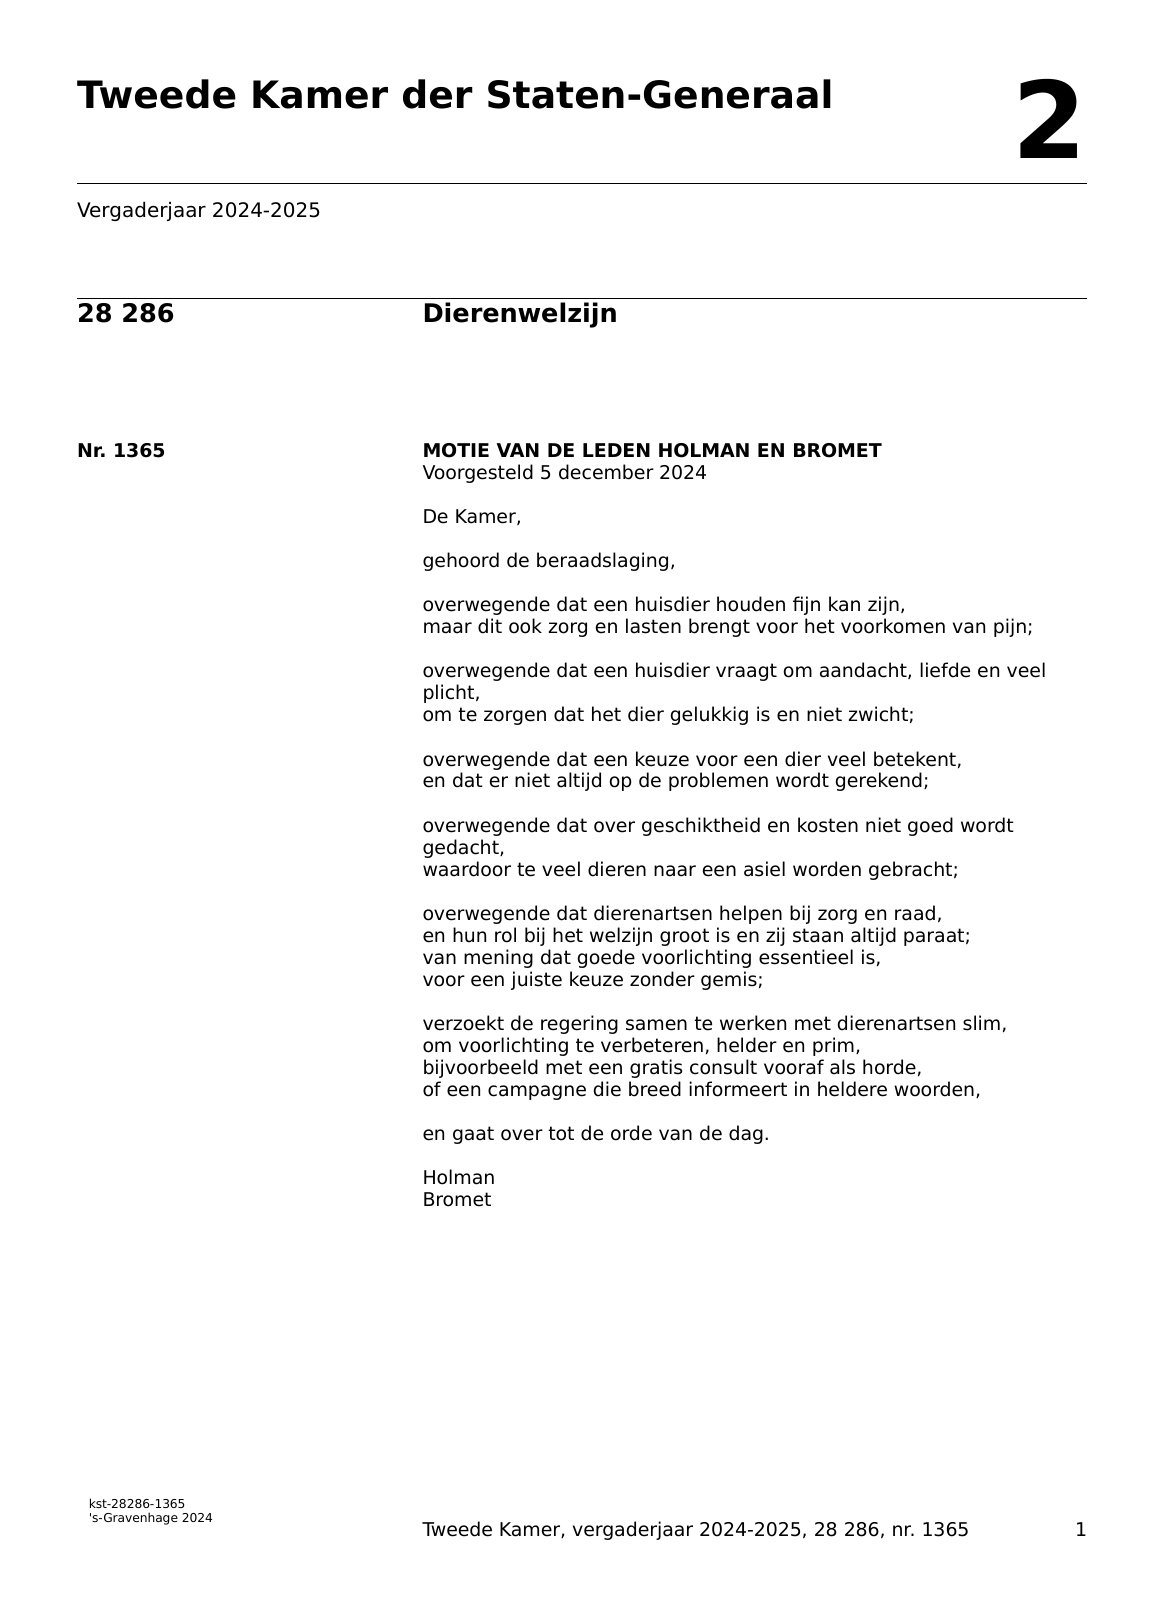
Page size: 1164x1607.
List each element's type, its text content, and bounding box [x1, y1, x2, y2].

table_header 2 [886, 59, 1087, 183]
text voor een juiste keuze zonder gemis; [422, 969, 1087, 991]
text 's-Gravenhage 2024 [88, 1511, 323, 1525]
text Bromet [422, 1189, 1087, 1211]
text overwegende dat een keuze voor een dier veel betekent, [422, 748, 1087, 770]
text De Kamer, [422, 506, 1087, 528]
text kst-28286-1365 [88, 1497, 323, 1511]
text maar dit ook zorg en lasten brengt voor het voorkomen van pijn; [422, 616, 1087, 638]
text overwegende dat over geschiktheid en kosten niet goed wordt gedacht, [422, 814, 1087, 858]
text en gaat over tot de orde van de dag. [422, 1123, 1087, 1145]
text om te zorgen dat het dier gelukkig is en niet zwicht; [422, 704, 1087, 726]
text om voorlichting te verbeteren, helder en prim, [422, 1035, 1087, 1057]
text overwegende dat een huisdier houden fijn kan zijn, [422, 594, 1087, 616]
text Holman [422, 1167, 1087, 1189]
table_cell Vergaderjaar 2024-2025 [77, 184, 1087, 298]
text waardoor te veel dieren naar een asiel worden gebracht; [422, 858, 1087, 881]
text en hun rol bij het welzijn groot is en zij staan altijd paraat; [422, 925, 1087, 947]
text en dat er niet altijd op de problemen wordt gerekend; [422, 770, 1087, 792]
subtitle 28 286 Dierenwelzijn [77, 299, 1087, 329]
text verzoekt de regering samen te werken met dierenartsen slim, [422, 1013, 1087, 1035]
subtitle Nr. 1365 MOTIE VAN DE LEDEN HOLMAN EN BROMET [77, 440, 1087, 462]
text van mening dat goede voorlichting essentieel is, [422, 947, 1087, 969]
text overwegende dat dierenartsen helpen bij zorg en raad, [422, 903, 1087, 925]
text Voorgesteld 5 december 2024 [422, 462, 1087, 484]
table_header Tweede Kamer der Staten-Generaal [77, 59, 886, 183]
text overwegende dat een huisdier vraagt om aandacht, liefde en veel plicht, [422, 660, 1087, 704]
text bijvoorbeeld met een gratis consult vooraf als horde, [422, 1057, 1087, 1079]
text of een campagne die breed informeert in heldere woorden, [422, 1079, 1087, 1101]
text gehoord de beraadslaging, [422, 550, 1087, 572]
